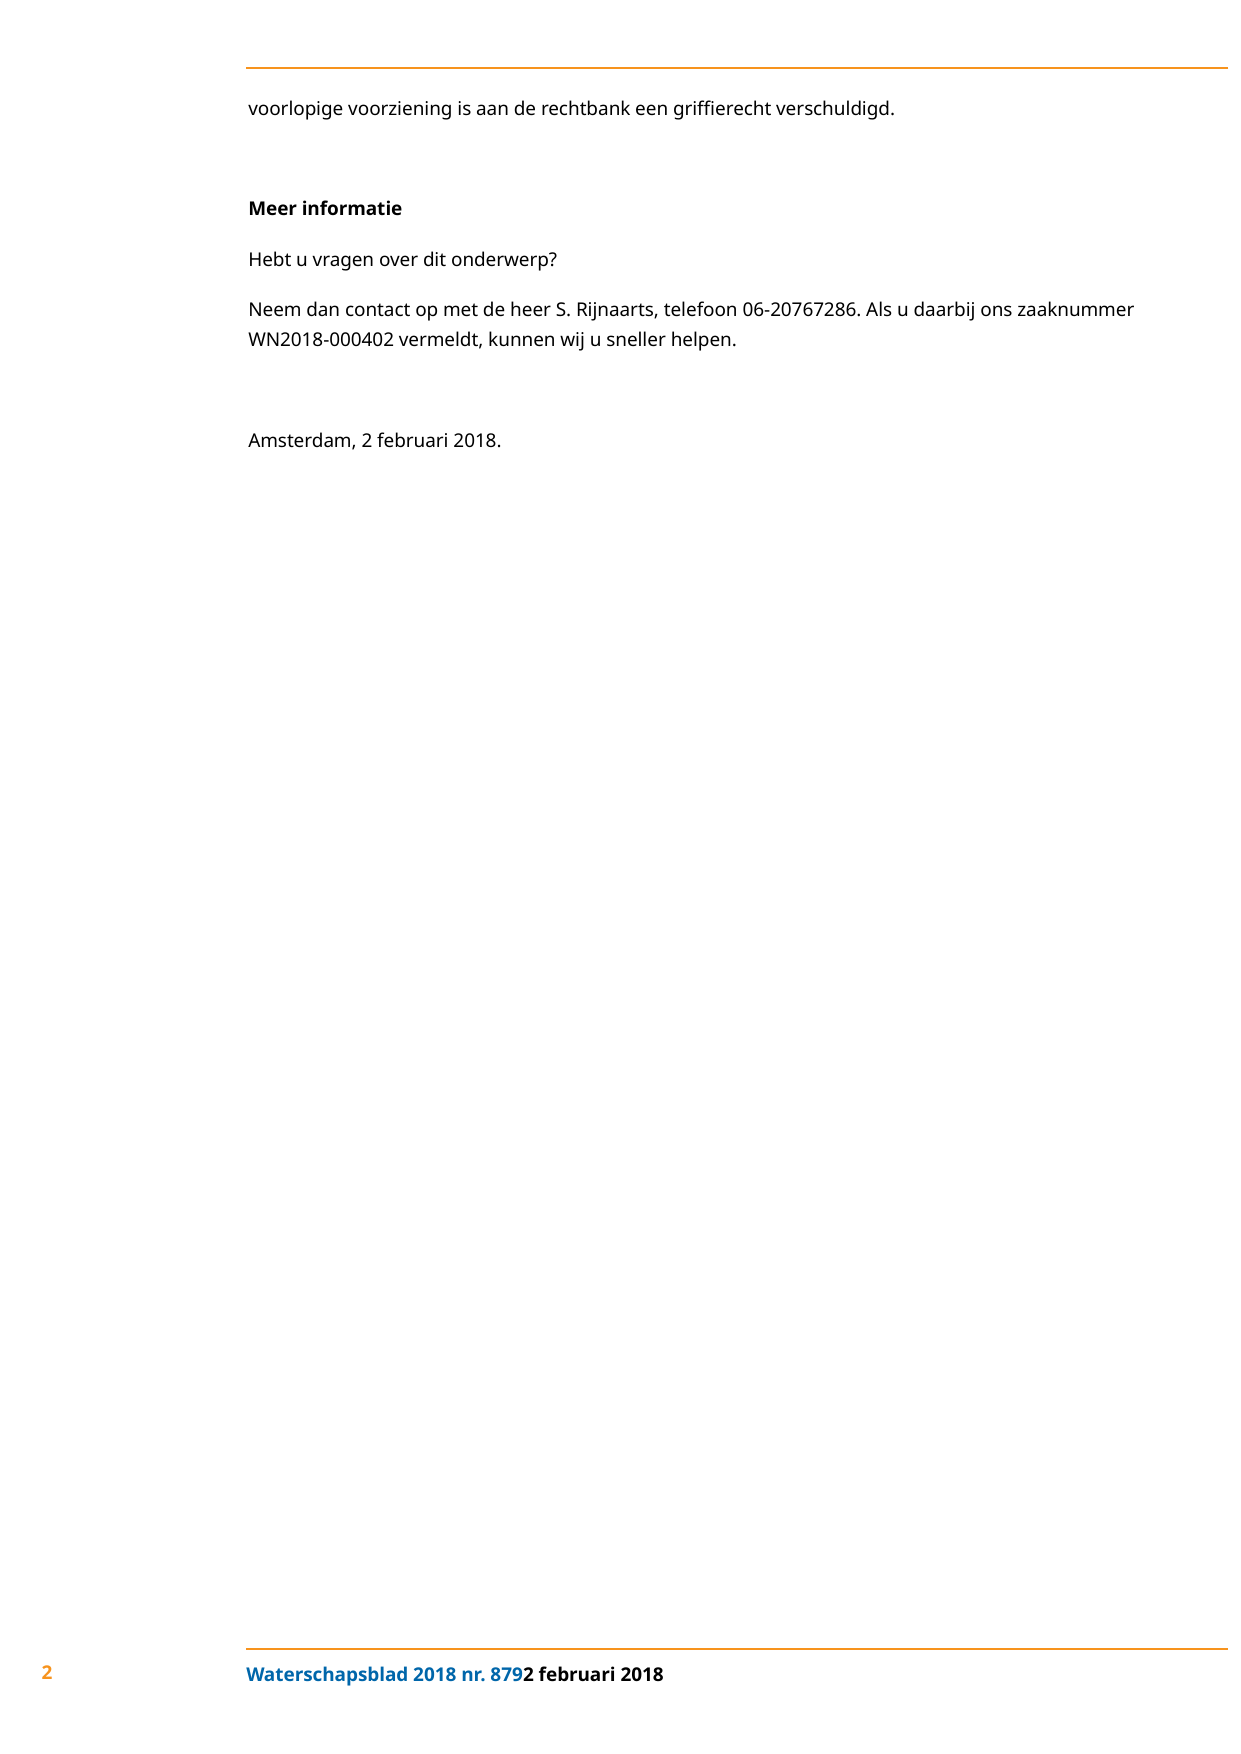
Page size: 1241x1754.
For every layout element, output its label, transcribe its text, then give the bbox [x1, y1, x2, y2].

text voorlopige voorziening is aan de rechtbank een griffierecht verschuldigd. [248, 95, 1152, 121]
text Hebt u vragen over dit onderwerp? [248, 246, 1152, 272]
text Amsterdam, 2 februari 2018. [248, 427, 1152, 453]
text Neem dan contact op met de heer S. Rijnaarts, telefoon 06-20767286. Als u daarbij ons zaaknummer WN2018-000402 vermeldt, kunnen wij u sneller helpen. [248, 296, 1152, 352]
text Meer informatie [248, 196, 1152, 221]
picture [41, 47, 231, 172]
